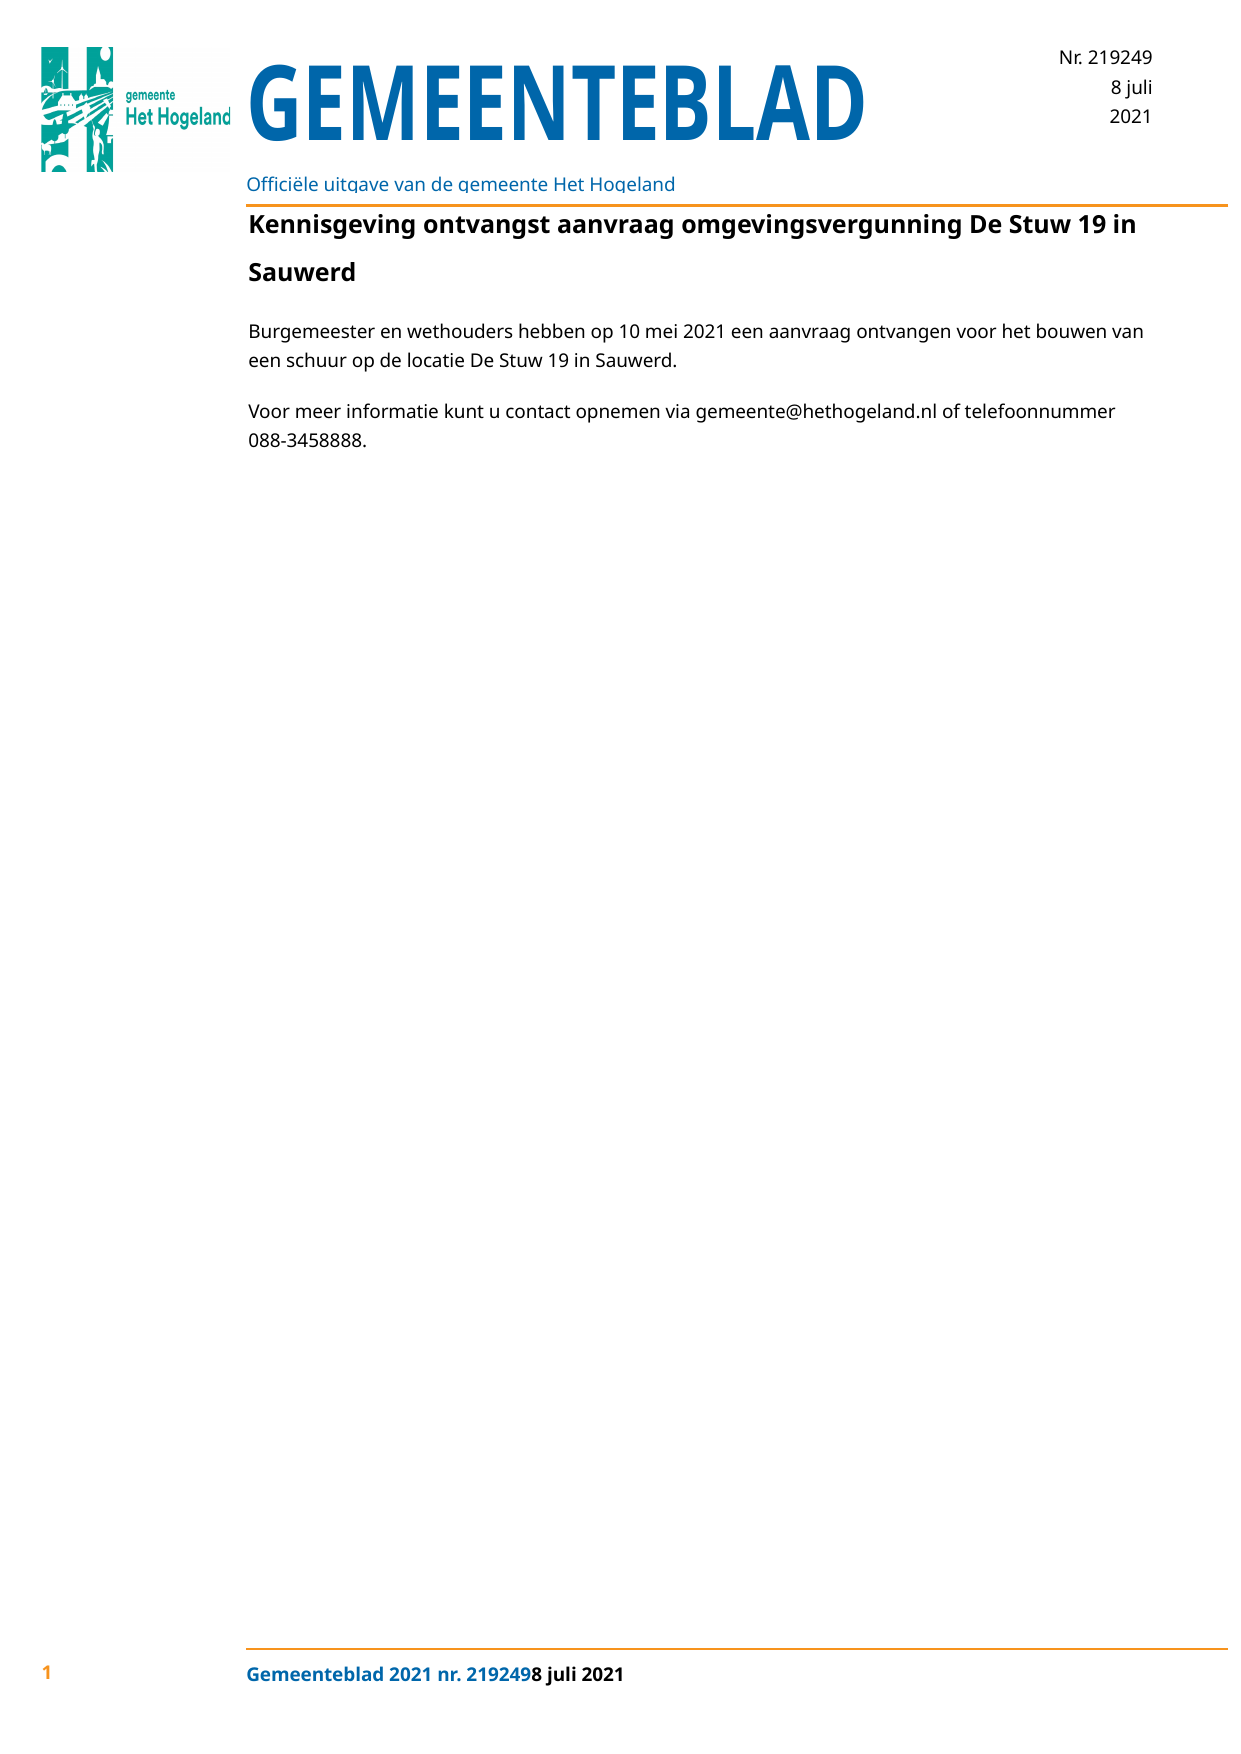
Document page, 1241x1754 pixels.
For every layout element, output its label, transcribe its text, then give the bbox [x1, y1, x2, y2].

text Voor meer informatie kunt u contact opnemen via gemeente@hethogeland.nl of telefoonnummer 088-3458888. [248, 398, 1152, 453]
picture [41, 47, 231, 172]
text Burgemeester en wethouders hebben op 10 mei 2021 een aanvraag ontvangen voor het bouwen van een schuur op de locatie De Stuw 19 in Sauwerd. [248, 318, 1152, 373]
text Kennisgeving ontvangst aanvraag omgevingsvergunning De Stuw 19 in Sauwerd [248, 207, 1152, 288]
